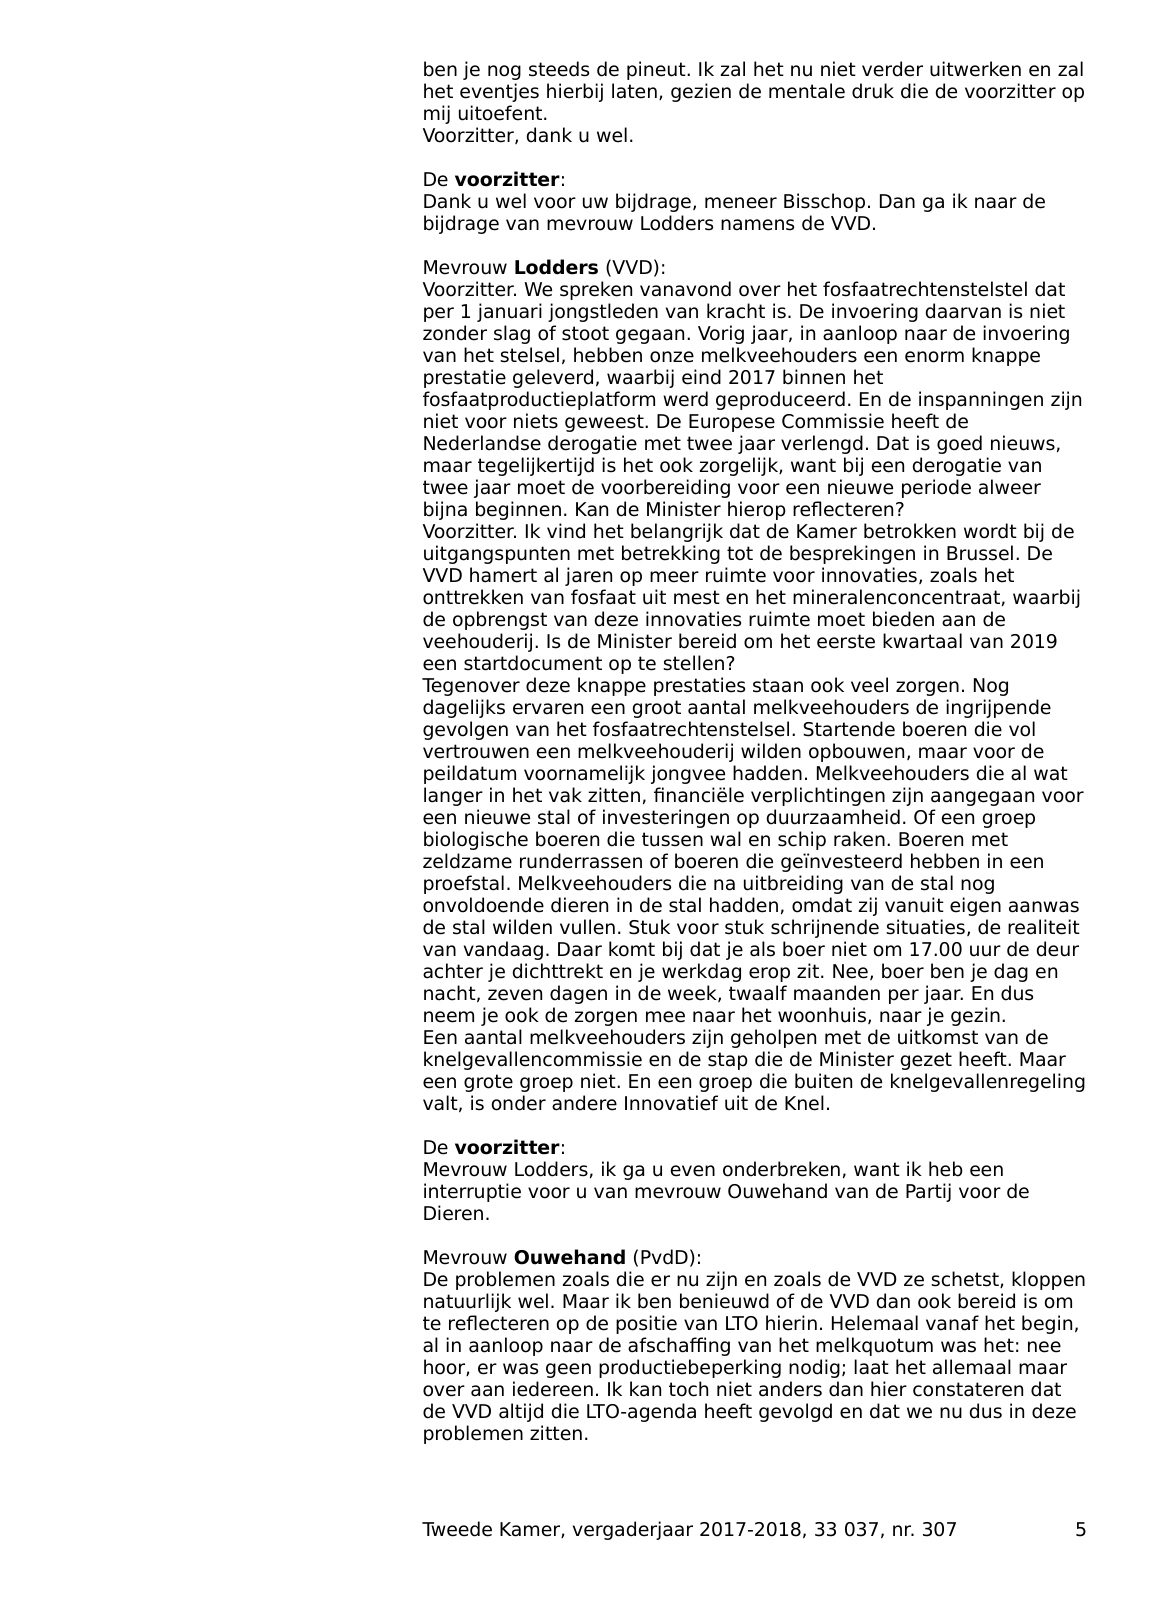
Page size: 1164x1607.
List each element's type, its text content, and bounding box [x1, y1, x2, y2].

text De voorzitter: [422, 1137, 1087, 1159]
text Voorzitter. Ik vind het belangrijk dat de Kamer betrokken wordt bij de uitgangspunten met betrekking tot de besprekingen in Brussel. De VVD hamert al jaren op meer ruimte voor innovaties, zoals het onttrekken van fosfaat uit mest en het mineralenconcentraat, waarbij de opbrengst van deze innovaties ruimte moet bieden aan de veehouderij. Is de Minister bereid om het eerste kwartaal van 2019 een startdocument op te stellen? [422, 521, 1087, 675]
text Dank u wel voor uw bijdrage, meneer Bisschop. Dan ga ik naar de bijdrage van mevrouw Lodders namens de VVD. [422, 191, 1087, 235]
text Voorzitter, dank u wel. [422, 125, 1087, 147]
text Een aantal melkveehouders zijn geholpen met de uitkomst van de knelgevallencommissie en de stap die de Minister gezet heeft. Maar een grote groep niet. En een groep die buiten de knelgevallenregeling valt, is onder andere Innovatief uit de Knel. [422, 1027, 1087, 1114]
text Mevrouw Lodders, ik ga u even onderbreken, want ik heb een interruptie voor u van mevrouw Ouwehand van de Partij voor de Dieren. [422, 1159, 1087, 1224]
text De problemen zoals die er nu zijn en zoals de VVD ze schetst, kloppen natuurlijk wel. Maar ik ben benieuwd of de VVD dan ook bereid is om te reflecteren op de positie van LTO hierin. Helemaal vanaf het begin, al in aanloop naar de afschaffing van het melkquotum was het: nee hoor, er was geen productiebeperking nodig; laat het allemaal maar over aan iedereen. Ik kan toch niet anders dan hier constateren dat de VVD altijd die LTO-agenda heeft gevolgd en dat we nu dus in deze problemen zitten. [422, 1269, 1087, 1444]
text Tegenover deze knappe prestaties staan ook veel zorgen. Nog dagelijks ervaren een groot aantal melkveehouders de ingrijpende gevolgen van het fosfaatrechtenstelsel. Startende boeren die vol vertrouwen een melkveehouderij wilden opbouwen, maar voor de peildatum voornamelijk jongvee hadden. Melkveehouders die al wat langer in het vak zitten, financiële verplichtingen zijn aangegaan voor een nieuwe stal of investeringen op duurzaamheid. Of een groep biologische boeren die tussen wal en schip raken. Boeren met zeldzame runderrassen of boeren die geïnvesteerd hebben in een proefstal. Melkveehouders die na uitbreiding van de stal nog onvoldoende dieren in de stal hadden, omdat zij vanuit eigen aanwas de stal wilden vullen. Stuk voor stuk schrijnende situaties, de realiteit van vandaag. Daar komt bij dat je als boer niet om 17.00 uur de deur achter je dichttrekt en je werkdag erop zit. Nee, boer ben je dag en nacht, zeven dagen in de week, twaalf maanden per jaar. En dus neem je ook de zorgen mee naar het woonhuis, naar je gezin. [422, 675, 1087, 1027]
text Mevrouw Ouwehand (PvdD): [422, 1247, 1087, 1269]
text Mevrouw Lodders (VVD): [422, 257, 1087, 279]
text De voorzitter: [422, 169, 1087, 191]
text Voorzitter. We spreken vanavond over het fosfaatrechtenstelstel dat per 1 januari jongstleden van kracht is. De invoering daarvan is niet zonder slag of stoot gegaan. Vorig jaar, in aanloop naar de invoering van het stelsel, hebben onze melkveehouders een enorm knappe prestatie geleverd, waarbij eind 2017 binnen het fosfaatproductieplatform werd geproduceerd. En de inspanningen zijn niet voor niets geweest. De Europese Commissie heeft de Nederlandse derogatie met twee jaar verlengd. Dat is goed nieuws, maar tegelijkertijd is het ook zorgelijk, want bij een derogatie van twee jaar moet de voorbereiding voor een nieuwe periode alweer bijna beginnen. Kan de Minister hierop reflecteren? [422, 279, 1087, 521]
text ben je nog steeds de pineut. Ik zal het nu niet verder uitwerken en zal het eventjes hierbij laten, gezien de mentale druk die de voorzitter op mij uitoefent. [422, 59, 1087, 125]
